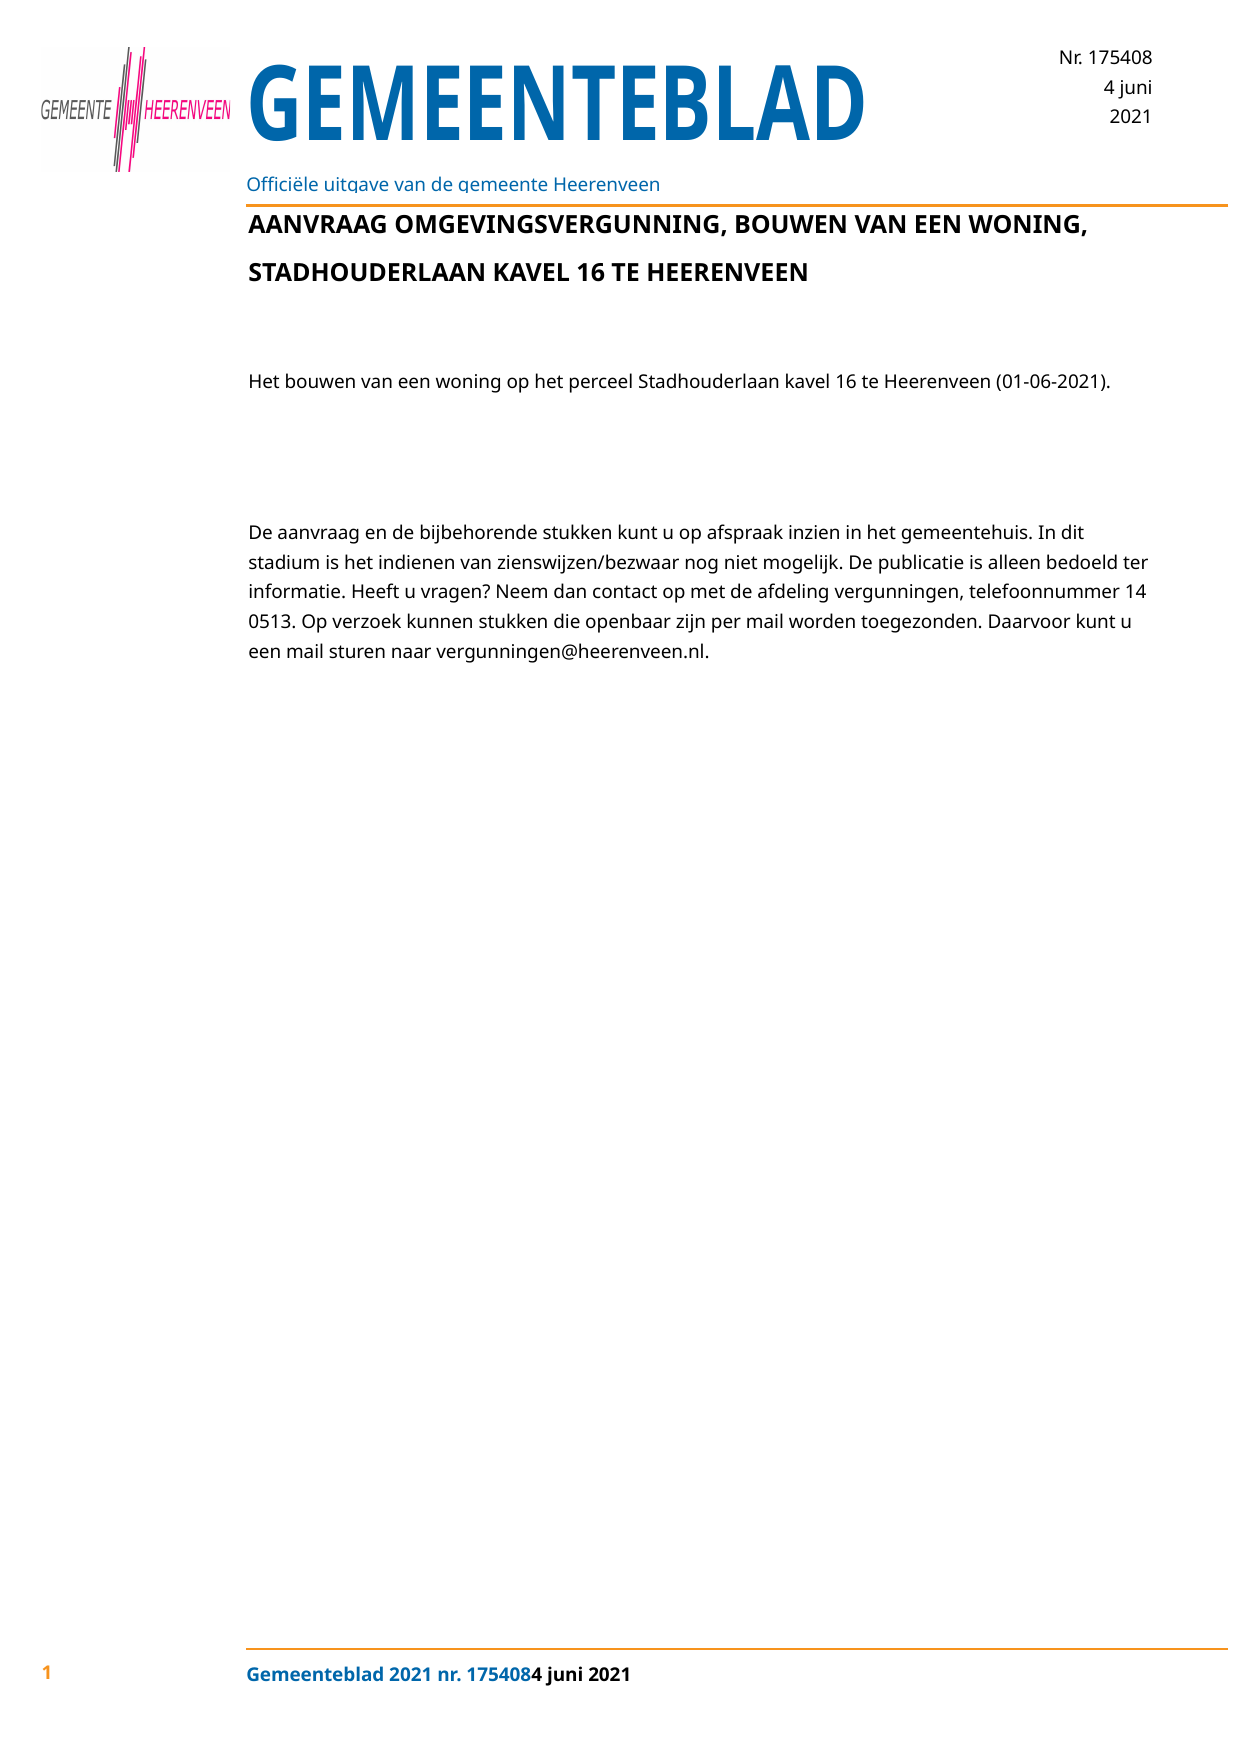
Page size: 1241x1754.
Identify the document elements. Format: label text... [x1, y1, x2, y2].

text Het bouwen van een woning op het perceel Stadhouderlaan kavel 16 te Heerenveen (01-06-2021). [248, 368, 1152, 394]
picture [41, 47, 231, 172]
text De aanvraag en de bijbehorende stukken kunt u op afspraak inzien in het gemeentehuis. In dit stadium is het indienen van zienswijzen/bezwaar nog niet mogelijk. De publicatie is alleen bedoeld ter informatie. Heeft u vragen? Neem dan contact op met de afdeling vergunningen, telefoonnummer 14 0513. Op verzoek kunnen stukken die openbaar zijn per mail worden toegezonden. Daarvoor kunt u een mail sturen naar vergunningen@heerenveen.nl. [248, 519, 1152, 664]
text AANVRAAG OMGEVINGSVERGUNNING, BOUWEN VAN EEN WONING, STADHOUDERLAAN KAVEL 16 TE HEERENVEEN [248, 207, 1152, 288]
